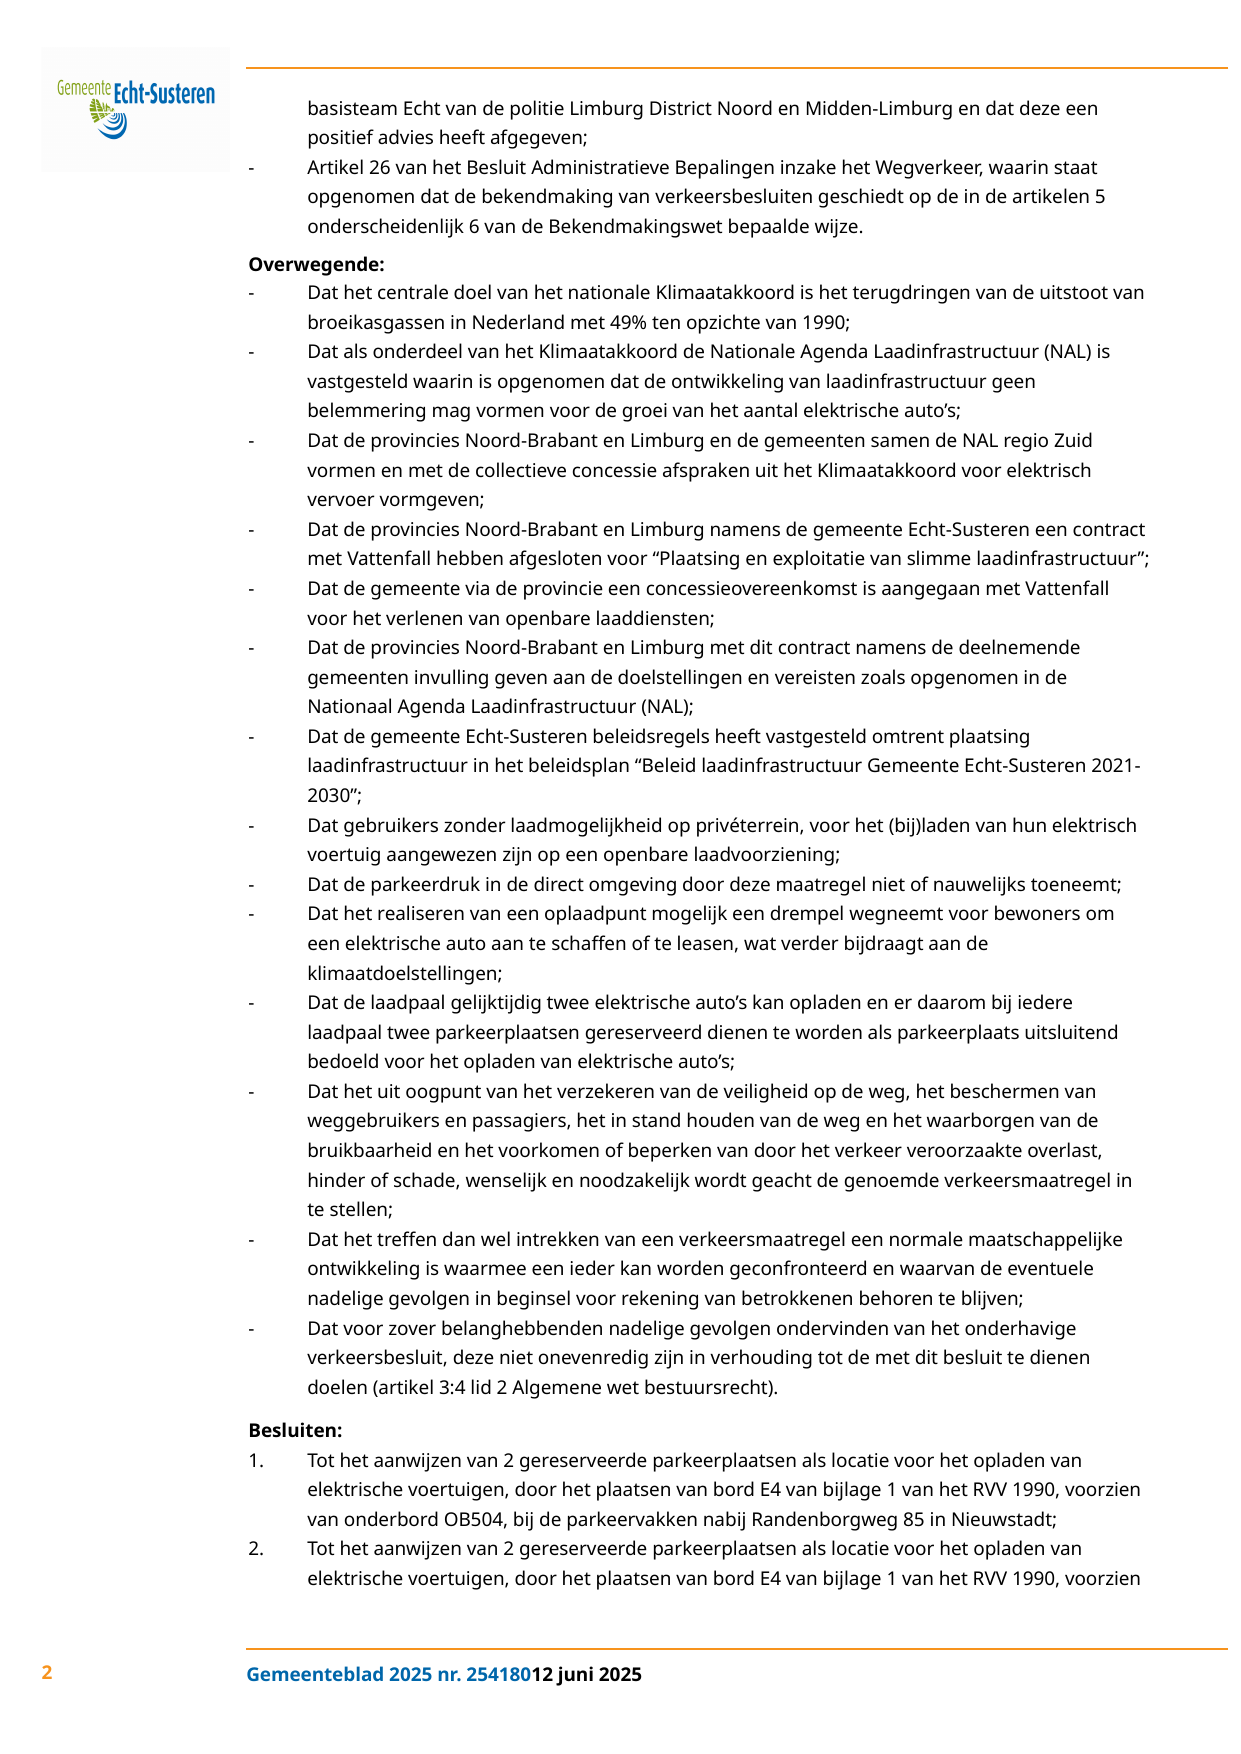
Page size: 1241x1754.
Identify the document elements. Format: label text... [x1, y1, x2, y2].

list Dat de gemeente Echt-Susteren beleidsregels heeft vastgesteld omtrent plaatsing laadinfrastructuur in het beleidsplan “Beleid laadinfrastructuur Gemeente Echt-Susteren 2021-2030”; [248, 723, 1152, 808]
list Dat het centrale doel van het nationale Klimaatakkoord is het terugdringen van de uitstoot van broeikasgassen in Nederland met 49% ten opzichte van 1990; [248, 279, 1152, 335]
list Dat het uit oogpunt van het verzekeren van de veiligheid op de weg, het beschermen van weggebruikers en passagiers, het in stand houden van de weg en het waarborgen van de bruikbaarheid en het voorkomen of beperken van door het verkeer veroorzaakte overlast, hinder of schade, wenselijk en noodzakelijk wordt geacht de genoemde verkeersmaatregel in te stellen; [248, 1078, 1152, 1222]
list Dat de gemeente via de provincie een concessieovereenkomst is aangegaan met Vattenfall voor het verlenen van openbare laaddiensten; [248, 575, 1152, 631]
list Dat de provincies Noord-Brabant en Limburg met dit contract namens de deelnemende gemeenten invulling geven aan de doelstellingen en vereisten zoals opgenomen in de Nationaal Agenda Laadinfrastructuur (NAL); [248, 634, 1152, 719]
list Dat de provincies Noord-Brabant en Limburg en de gemeenten samen de NAL regio Zuid vormen en met de collectieve concessie afspraken uit het Klimaatakkoord voor elektrisch vervoer vormgeven; [248, 427, 1152, 512]
list Artikel 26 van het Besluit Administratieve Bepalingen inzake het Wegverkeer, waarin staat opgenomen dat de bekendmaking van verkeersbesluiten geschiedt op de in de artikelen 5 onderscheidenlijk 6 van de Bekendmakingswet bepaalde wijze. [248, 154, 1152, 239]
list Dat voor zover belanghebbenden nadelige gevolgen ondervinden van het onderhavige verkeersbesluit, deze niet onevenredig zijn in verhouding tot de met dit besluit te dienen doelen (artikel 3:4 lid 2 Algemene wet bestuursrecht). [248, 1315, 1152, 1400]
text Overwegende: [248, 251, 1152, 277]
list basisteam Echt van de politie Limburg District Noord en Midden-Limburg en dat deze een positief advies heeft afgegeven; [248, 95, 1152, 150]
text Besluiten: [248, 1417, 1152, 1443]
list Dat het treffen dan wel intrekken van een verkeersmaatregel een normale maatschappelijke ontwikkeling is waarmee een ieder kan worden geconfronteerd en waarvan de eventuele nadelige gevolgen in beginsel voor rekening van betrokkenen behoren te blijven; [248, 1226, 1152, 1311]
picture [41, 47, 231, 172]
list Dat de provincies Noord-Brabant en Limburg namens de gemeente Echt-Susteren een contract met Vattenfall hebben afgesloten voor “Plaatsing en exploitatie van slimme laadinfrastructuur”; [248, 516, 1152, 571]
list Dat de parkeerdruk in de direct omgeving door deze maatregel niet of nauwelijks toeneemt; [248, 871, 1152, 897]
list Dat gebruikers zonder laadmogelijkheid op privéterrein, voor het (bij)laden van hun elektrisch voertuig aangewezen zijn op een openbare laadvoorziening; [248, 812, 1152, 867]
list Dat het realiseren van een oplaadpunt mogelijk een drempel wegneemt voor bewoners om een elektrische auto aan te schaffen of te leasen, wat verder bijdraagt aan de klimaatdoelstellingen; [248, 901, 1152, 986]
list Tot het aanwijzen van 2 gereserveerde parkeerplaatsen als locatie voor het opladen van elektrische voertuigen, door het plaatsen van bord E4 van bijlage 1 van het RVV 1990, voorzien [248, 1536, 1152, 1591]
list Tot het aanwijzen van 2 gereserveerde parkeerplaatsen als locatie voor het opladen van elektrische voertuigen, door het plaatsen van bord E4 van bijlage 1 van het RVV 1990, voorzien van onderbord OB504, bij de parkeervakken nabij Randenborgweg 85 in Nieuwstadt; [248, 1447, 1152, 1532]
list Dat de laadpaal gelijktijdig twee elektrische auto’s kan opladen en er daarom bij iedere laadpaal twee parkeerplaatsen gereserveerd dienen te worden als parkeerplaats uitsluitend bedoeld voor het opladen van elektrische auto’s; [248, 989, 1152, 1074]
list Dat als onderdeel van het Klimaatakkoord de Nationale Agenda Laadinfrastructuur (NAL) is vastgesteld waarin is opgenomen dat de ontwikkeling van laadinfrastructuur geen belemmering mag vormen voor de groei van het aantal elektrische auto’s; [248, 338, 1152, 423]
